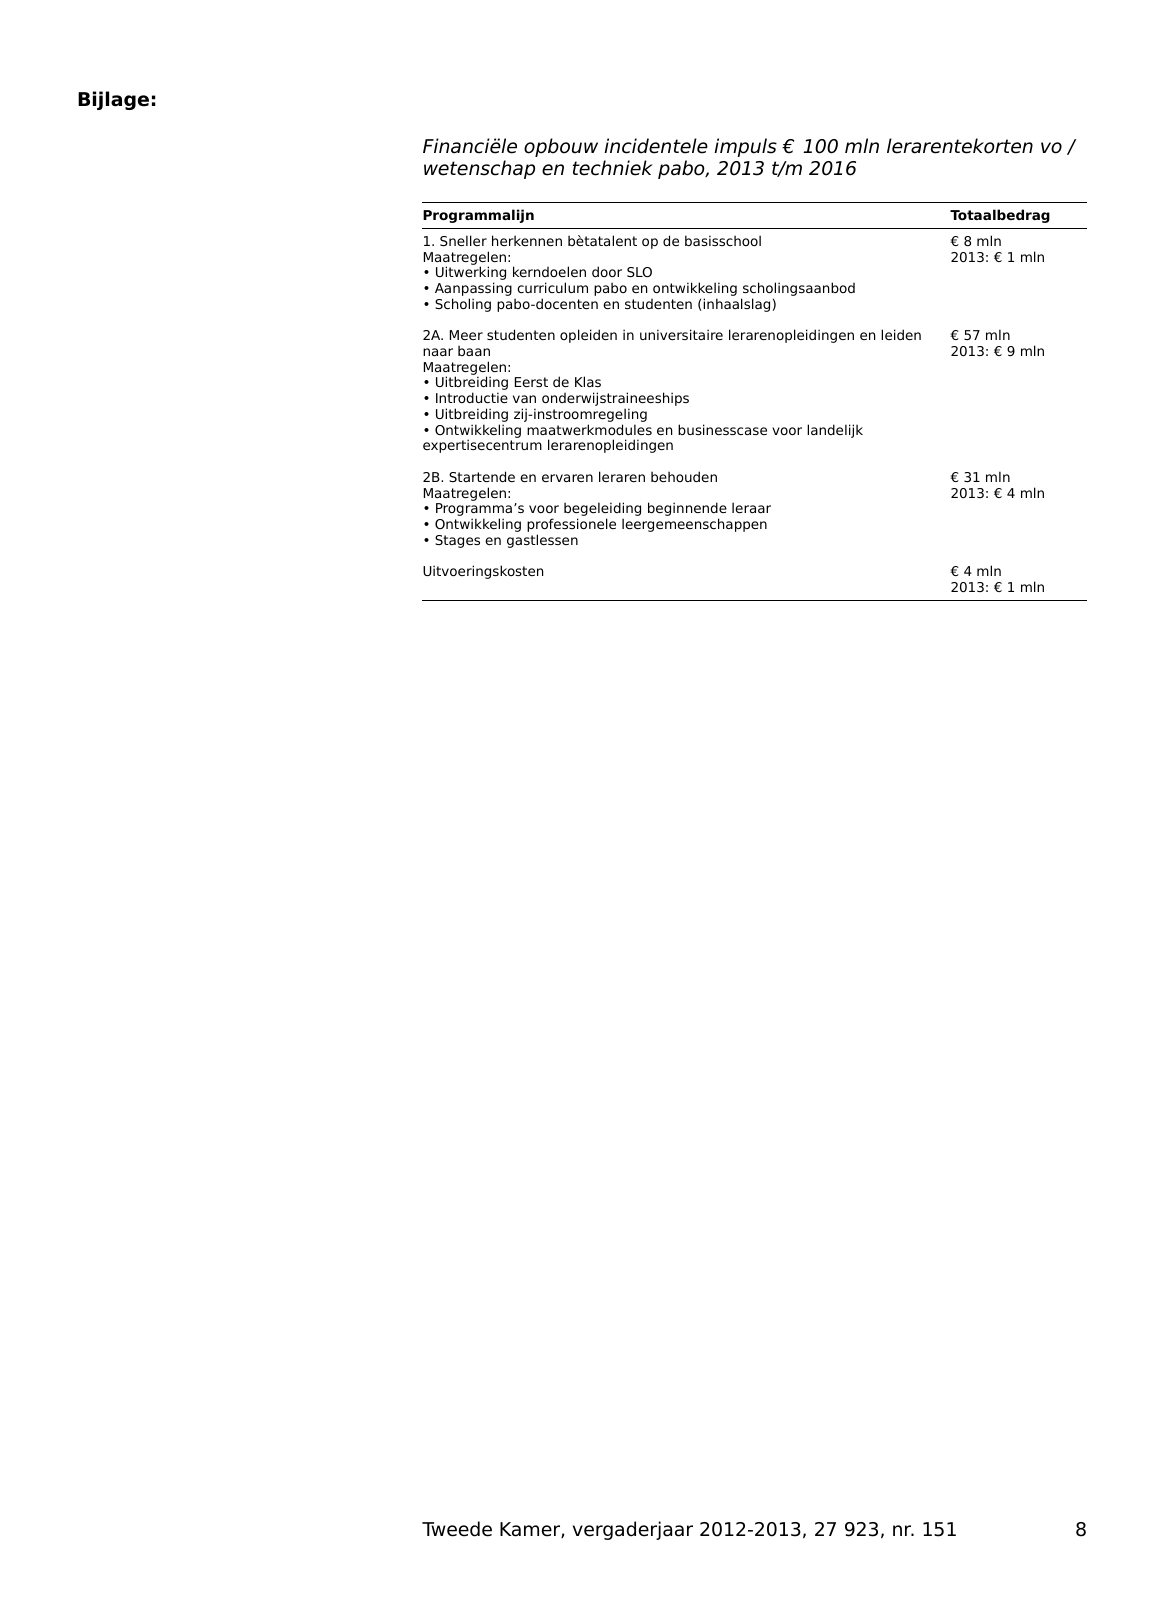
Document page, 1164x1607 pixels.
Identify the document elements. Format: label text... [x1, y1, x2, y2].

subtitle Bijlage: [77, 89, 1087, 111]
table_cell 2B. Startende en ervaren leraren behouden Maatregelen: • Programma’s voor begeleiding beginnende leraar • Ontwikkeling professionele leergemeenschappen • Stages en gastlessen [422, 470, 944, 548]
table_cell € 4 mln 2013: € 1 mln [944, 564, 1087, 600]
table_cell [944, 454, 1087, 470]
table_cell Uitvoeringskosten [422, 564, 944, 600]
table_cell [422, 454, 944, 470]
table_cell [944, 548, 1087, 564]
table_cell [944, 313, 1087, 328]
table_cell € 8 mln 2013: € 1 mln [944, 229, 1087, 312]
table_header Totaalbedrag [944, 203, 1087, 228]
table_header Programmalijn [422, 203, 944, 228]
table_cell [422, 313, 944, 328]
table_cell € 57 mln 2013: € 9 mln [944, 328, 1087, 454]
text Financiële opbouw incidentele impuls € 100 mln lerarentekorten vo / wetenschap en techniek pabo, 2013 t/m 2016 [422, 136, 1087, 180]
table_cell [422, 548, 944, 564]
table_cell 1. Sneller herkennen bètatalent op de basisschool Maatregelen: • Uitwerking kerndoelen door SLO • Aanpassing curriculum pabo en ontwikkeling scholingsaanbod • Scholing pabo-docenten en studenten (inhaalslag) [422, 229, 944, 312]
table_cell € 31 mln 2013: € 4 mln [944, 470, 1087, 548]
table_cell 2A. Meer studenten opleiden in universitaire lerarenopleidingen en leiden naar baan Maatregelen: • Uitbreiding Eerst de Klas • Introductie van onderwijstraineeships • Uitbreiding zij-instroomregeling • Ontwikkeling maatwerkmodules en businesscase voor landelijk expertisecentrum lerarenopleidingen [422, 328, 944, 454]
